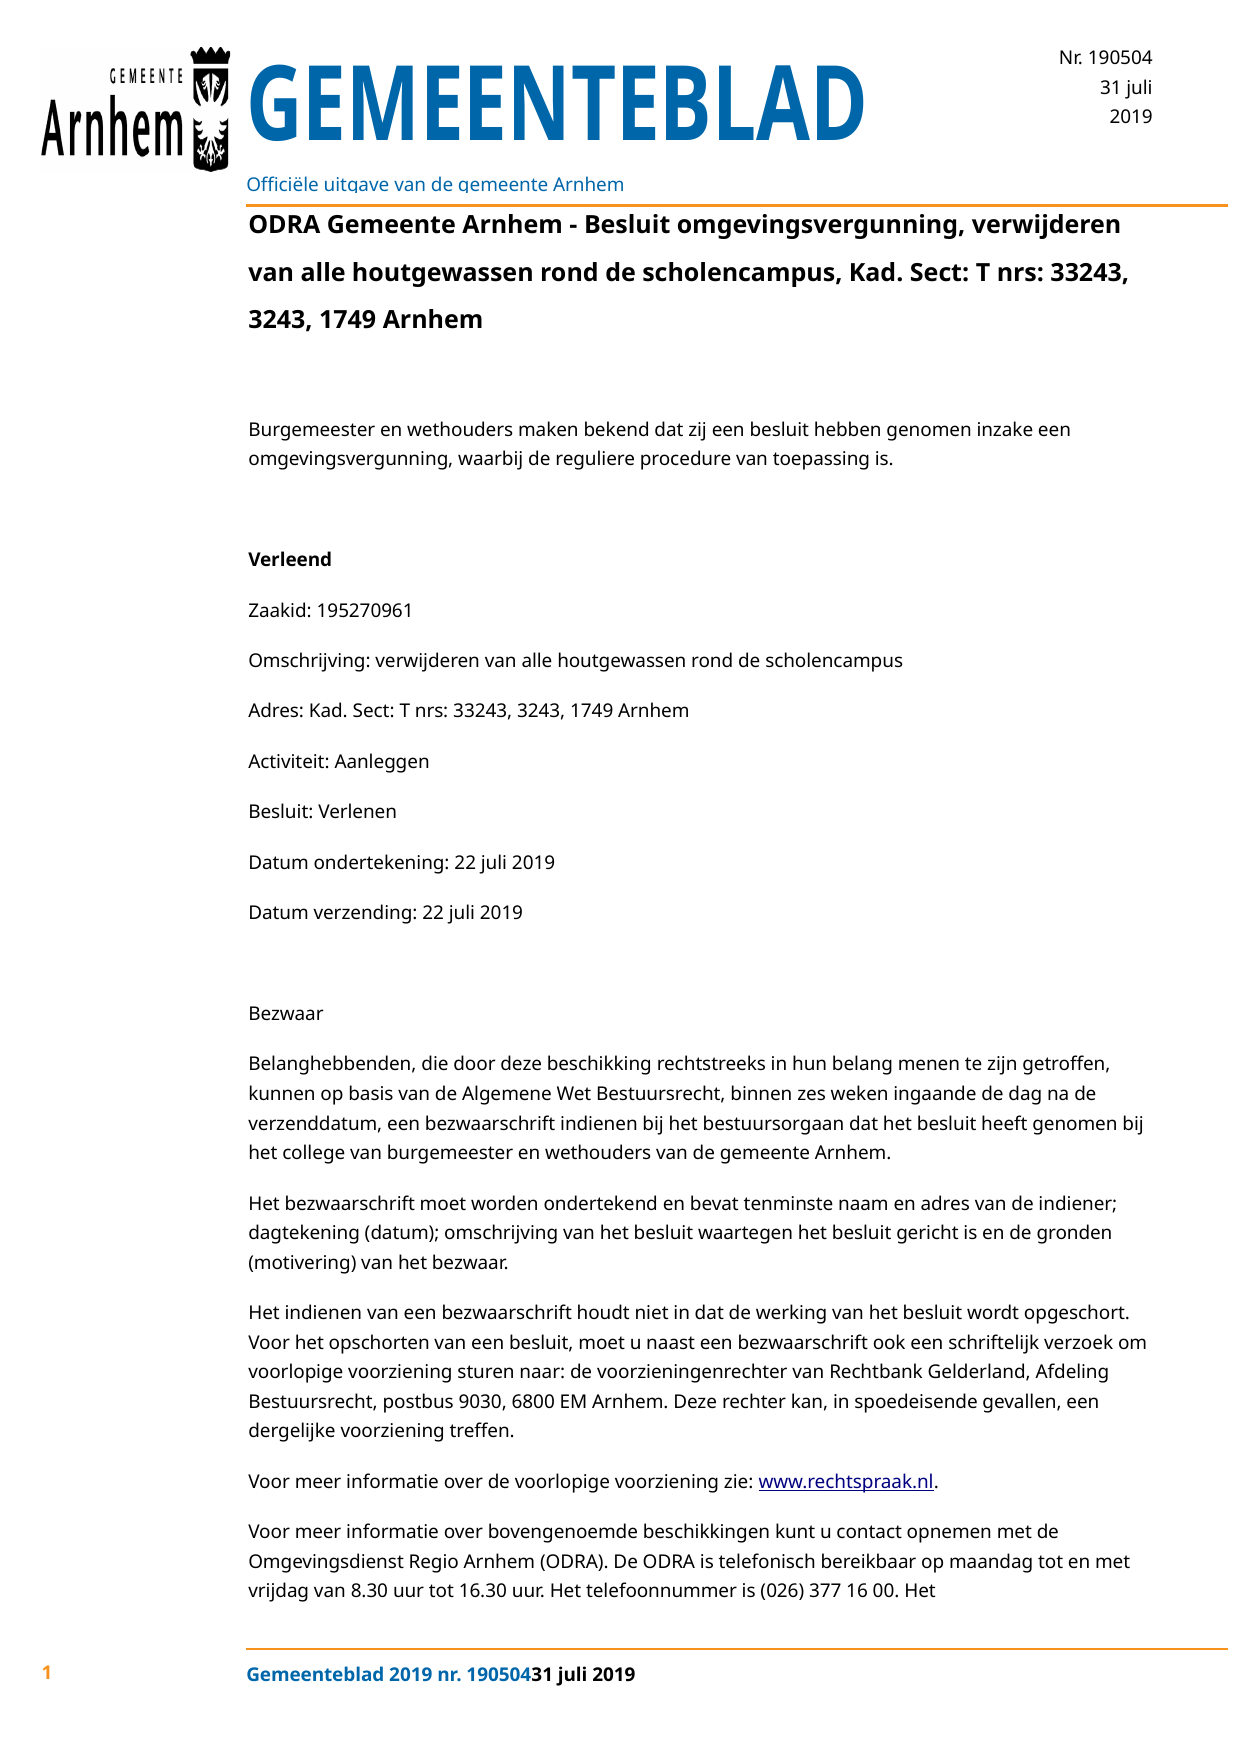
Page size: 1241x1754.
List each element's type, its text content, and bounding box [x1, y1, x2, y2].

text Verleend [248, 546, 1152, 572]
text Omschrijving: verwijderen van alle houtgewassen rond de scholencampus [248, 647, 1152, 673]
picture [41, 47, 231, 172]
text Besluit: Verlenen [248, 798, 1152, 824]
text Adres: Kad. Sect: T nrs: 33243, 3243, 1749 Arnhem [248, 698, 1152, 723]
text Zaakid: 195270961 [248, 597, 1152, 622]
text Datum ondertekening: 22 juli 2019 [248, 849, 1152, 874]
text Bezwaar [248, 1000, 1152, 1026]
text Het bezwaarschrift moet worden ondertekend en bevat tenminste naam en adres van de indiener; dagtekening (datum); omschrijving van het besluit waartegen het besluit gericht is en de gronden (motivering) van het bezwaar. [248, 1190, 1152, 1274]
text Datum verzending: 22 juli 2019 [248, 899, 1152, 925]
text Burgemeester en wethouders maken bekend dat zij een besluit hebben genomen inzake een omgevingsvergunning, waarbij de reguliere procedure van toepassing is. [248, 416, 1152, 471]
text ODRA Gemeente Arnhem - Besluit omgevingsvergunning, verwijderen van alle houtgewassen rond de scholencampus, Kad. Sect: T nrs: 33243, 3243, 1749 Arnhem [248, 207, 1152, 336]
text Voor meer informatie over de voorlopige voorziening zie: www.rechtspraak.nl. [248, 1468, 1152, 1494]
text Voor meer informatie over bovengenoemde beschikkingen kunt u contact opnemen met de Omgevingsdienst Regio Arnhem (ODRA). De ODRA is telefonisch bereikbaar op maandag tot en met vrijdag van 8.30 uur tot 16.30 uur. Het telefoonnummer is (026) 377 16 00. Het [248, 1518, 1152, 1603]
text Belanghebbenden, die door deze beschikking rechtstreeks in hun belang menen te zijn getroffen, kunnen op basis van de Algemene Wet Bestuursrecht, binnen zes weken ingaande de dag na de verzenddatum, een bezwaarschrift indienen bij het bestuursorgaan dat het besluit heeft genomen bij het college van burgemeester en wethouders van de gemeente Arnhem. [248, 1051, 1152, 1165]
text Het indienen van een bezwaarschrift houdt niet in dat de werking van het besluit wordt opgeschort. Voor het opschorten van een besluit, moet u naast een bezwaarschrift ook een schriftelijk verzoek om voorlopige voorziening sturen naar: de voorzieningenrechter van Rechtbank Gelderland, Afdeling Bestuursrecht, postbus 9030, 6800 EM Arnhem. Deze rechter kan, in spoedeisende gevallen, een dergelijke voorziening treffen. [248, 1299, 1152, 1443]
text Activiteit: Aanleggen [248, 748, 1152, 774]
